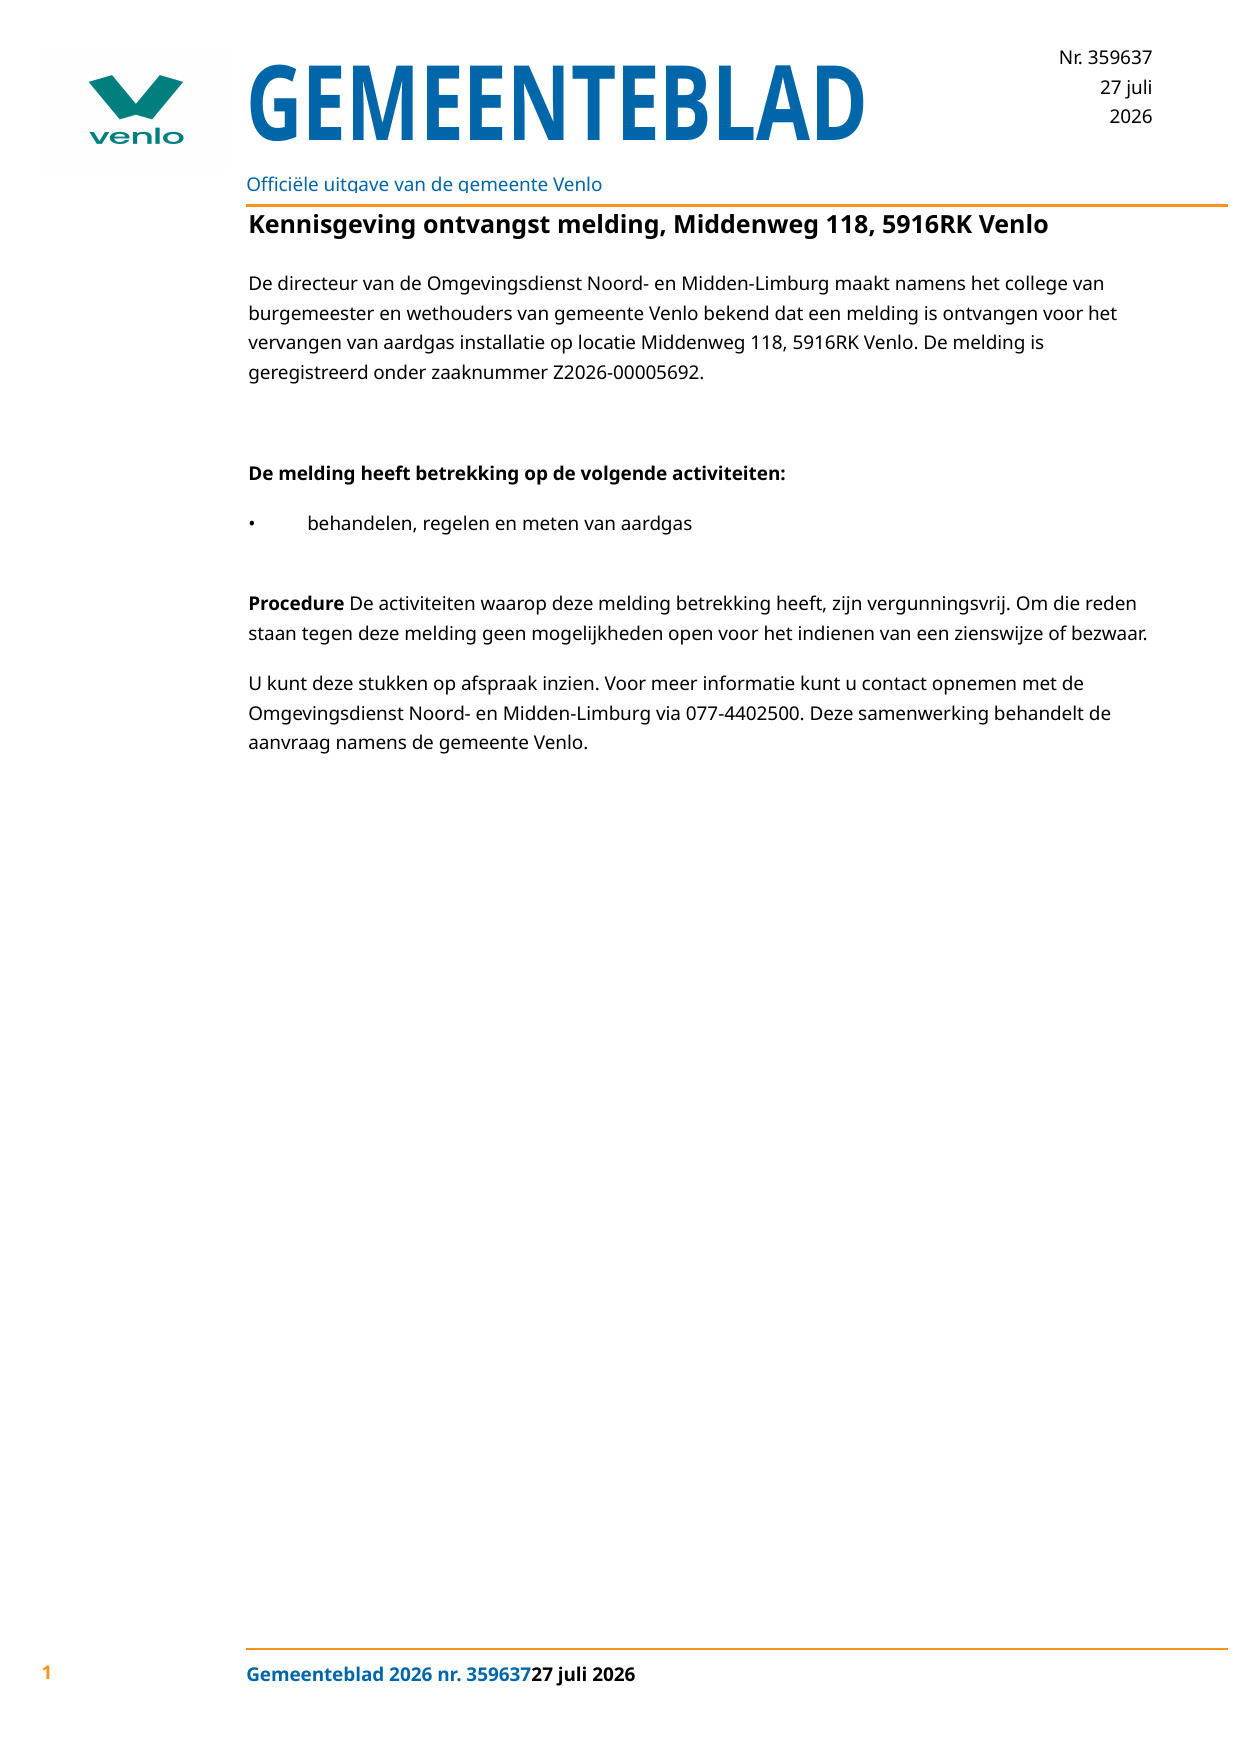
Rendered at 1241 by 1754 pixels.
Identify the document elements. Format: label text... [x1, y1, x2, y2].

picture [41, 47, 231, 172]
text De melding heeft betrekking op de volgende activiteiten: [248, 460, 1152, 486]
text De directeur van de Omgevingsdienst Noord- en Midden-Limburg maakt namens het college van burgemeester en wethouders van gemeente Venlo bekend dat een melding is ontvangen voor het vervangen van aardgas installatie op locatie Middenweg 118, 5916RK Venlo. De melding is geregistreerd onder zaaknummer Z2026-00005692. [248, 270, 1152, 385]
list behandelen, regelen en meten van aardgas [248, 510, 1152, 536]
text U kunt deze stukken op afspraak inzien. Voor meer informatie kunt u contact opnemen met de Omgevingsdienst Noord- en Midden-Limburg via 077-4402500. Deze samenwerking behandelt de aanvraag namens de gemeente Venlo. [248, 670, 1152, 755]
text Procedure De activiteiten waarop deze melding betrekking heeft, zijn vergunningsvrij. Om die reden staan tegen deze melding geen mogelijkheden open voor het indienen van een zienswijze of bezwaar. [248, 590, 1152, 646]
text Kennisgeving ontvangst melding, Middenweg 118, 5916RK Venlo [248, 207, 1152, 241]
